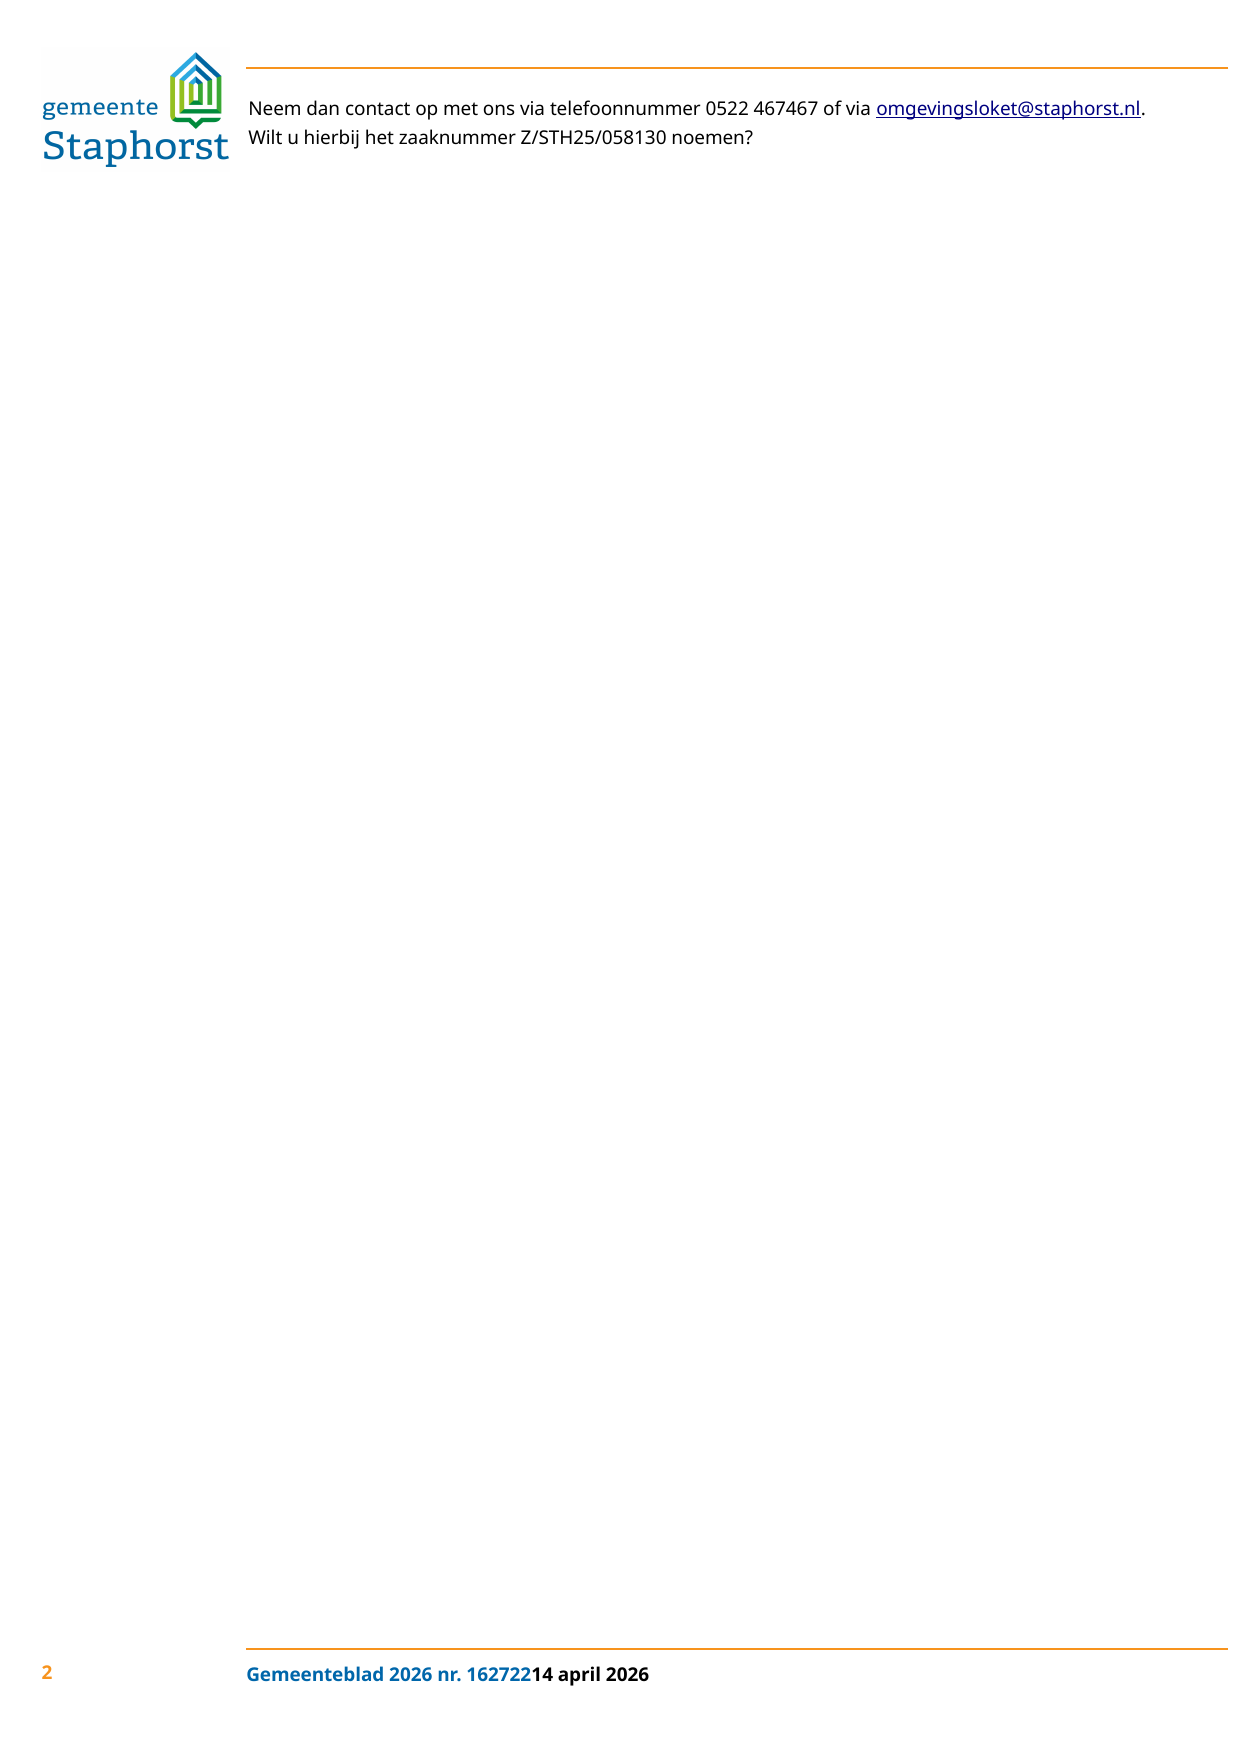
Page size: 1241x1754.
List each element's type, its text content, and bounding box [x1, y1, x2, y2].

picture [41, 47, 231, 172]
text Neem dan contact op met ons via telefoonnummer 0522 467467 of via omgevingsloket@staphorst.nl. Wilt u hierbij het zaaknummer Z/STH25/058130 noemen? [248, 95, 1152, 150]
